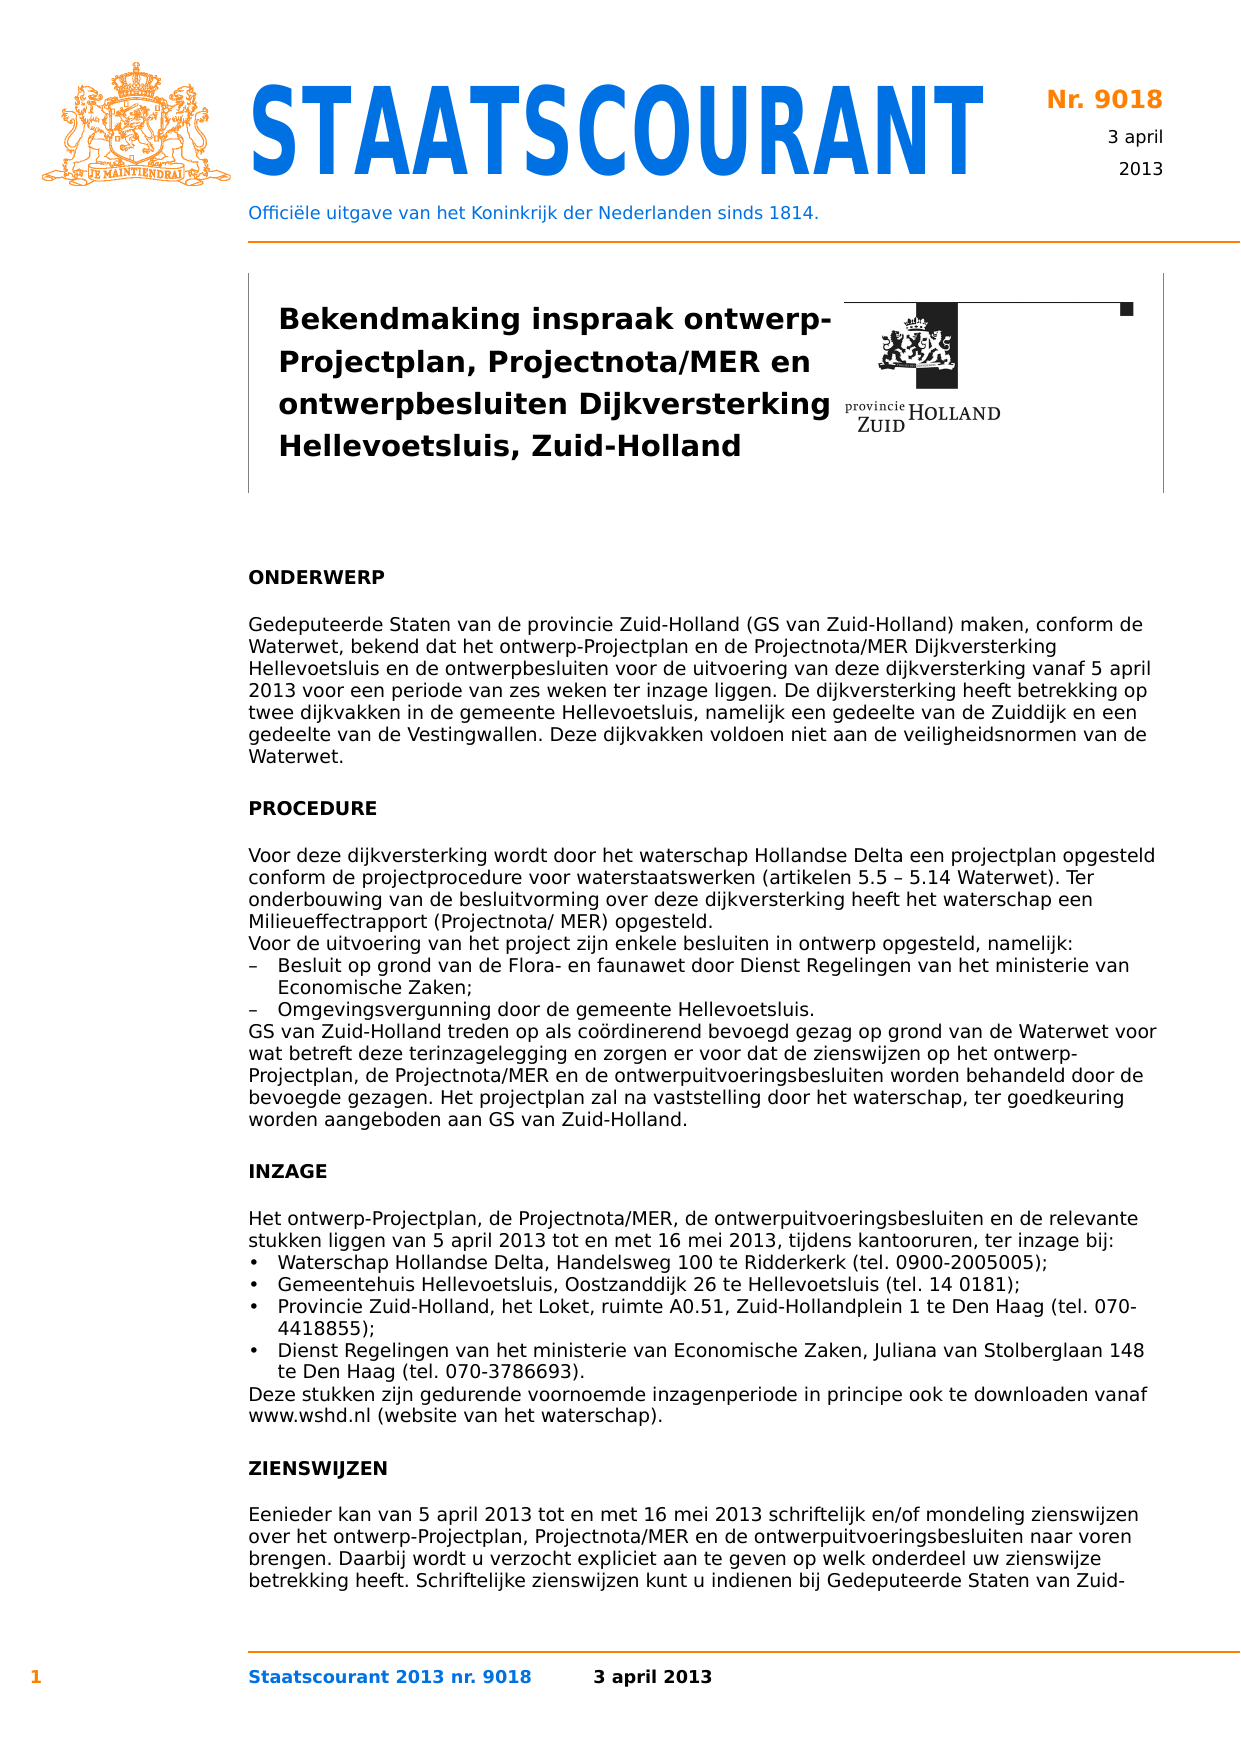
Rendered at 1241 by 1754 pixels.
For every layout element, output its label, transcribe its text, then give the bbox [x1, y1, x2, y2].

text Deze stukken zijn gedurende voornoemde inzagenperiode in principe ook te downloaden vanaf www.wshd.nl (website van het waterschap). [248, 1383, 1163, 1427]
table_header STAATSCOURANT [248, 62, 998, 203]
picture [41, 62, 231, 186]
text GS van Zuid-Holland treden op als coördinerend bevoegd gezag op grond van de Waterwet voor wat betreft deze terinzagelegging en zorgen er voor dat de zienswijzen op het ontwerp-Projectplan, de Projectnota/MER en de ontwerpuitvoeringsbesluiten worden behandeld door de bevoegde gezagen. Het projectplan zal na vaststelling door het waterschap, ter goedkeuring worden aangeboden aan GS van Zuid-Holland. [248, 1021, 1163, 1131]
table_cell 3 april [998, 121, 1240, 153]
text Gedeputeerde Staten van de provincie Zuid-Holland (GS van Zuid-Holland) maken, conform de Waterwet, bekend dat het ontwerp-Projectplan en de Projectnota/MER Dijkversterking Hellevoetsluis en de ontwerpbesluiten voor de uitvoering van deze dijkversterking vanaf 5 april 2013 voor een periode van zes weken ter inzage liggen. De dijkversterking heeft betrekking op twee dijkvakken in de gemeente Hellevoetsluis, namelijk een gedeelte van de Zuiddijk en een gedeelte van de Vestingwallen. Deze dijkvakken voldoen niet aan de veiligheidsnormen van de Waterwet. [248, 614, 1163, 768]
text – Besluit op grond van de Flora- en faunawet door Dienst Regelingen van het ministerie van Economische Zaken; [248, 955, 1163, 999]
subtitle ZIENSWIJZEN [248, 1457, 1163, 1479]
subtitle ONDERWERP [248, 567, 1163, 589]
text • Gemeentehuis Hellevoetsluis, Oostzanddijk 26 te Hellevoetsluis (tel. 14 0181); [248, 1273, 1163, 1296]
text – Omgevingsvergunning door de gemeente Hellevoetsluis. [248, 999, 1163, 1021]
table_cell 2013 [998, 153, 1240, 203]
table_cell Officiële uitgave van het Koninkrijk der Nederlanden sinds 1814. [248, 203, 1240, 241]
text Voor de uitvoering van het project zijn enkele besluiten in ontwerp opgesteld, namelijk: [248, 933, 1163, 955]
subtitle INZAGE [248, 1161, 1163, 1183]
table_header Nr. 9018 [998, 62, 1240, 121]
text Eenieder kan van 5 april 2013 tot en met 16 mei 2013 schriftelijk en/of mondeling zienswijzen over het ontwerp-Projectplan, Projectnota/MER en de ontwerpuitvoeringsbesluiten naar voren brengen. Daarbij wordt u verzocht expliciet aan te geven op welk onderdeel uw zienswijze betrekking heeft. Schriftelijke zienswijzen kunt u indienen bij Gedeputeerde Staten van Zuid- [248, 1504, 1163, 1592]
text • Dienst Regelingen van het ministerie van Economische Zaken, Juliana van Stolberglaan 148 te Den Haag (tel. 070-3786693). [248, 1339, 1163, 1383]
picture [844, 302, 1134, 433]
text Het ontwerp-Projectplan, de Projectnota/MER, de ontwerpuitvoeringsbesluiten en de relevante stukken liggen van 5 april 2013 tot en met 16 mei 2013, tijdens kantooruren, ter inzage bij: [248, 1208, 1163, 1252]
text • Waterschap Hollandse Delta, Handelsweg 100 te Ridderkerk (tel. 0900-2005005); [248, 1252, 1163, 1273]
subtitle Bekendmaking inspraak ontwerp-Projectplan, Projectnota/MER en ontwerpbesluiten Dijkversterking Hellevoetsluis, Zuid-Holland [249, 273, 1163, 493]
text • Provincie Zuid-Holland, het Loket, ruimte A0.51, Zuid-Hollandplein 1 te Den Haag (tel. 070-4418855); [248, 1296, 1163, 1339]
table_header [25, 62, 248, 241]
subtitle PROCEDURE [248, 798, 1163, 820]
text Voor deze dijkversterking wordt door het waterschap Hollandse Delta een projectplan opgesteld conform de projectprocedure voor waterstaatswerken (artikelen 5.5 – 5.14 Waterwet). Ter onderbouwing van de besluitvorming over deze dijkversterking heeft het waterschap een Milieueffectrapport (Projectnota/ MER) opgesteld. [248, 845, 1163, 933]
